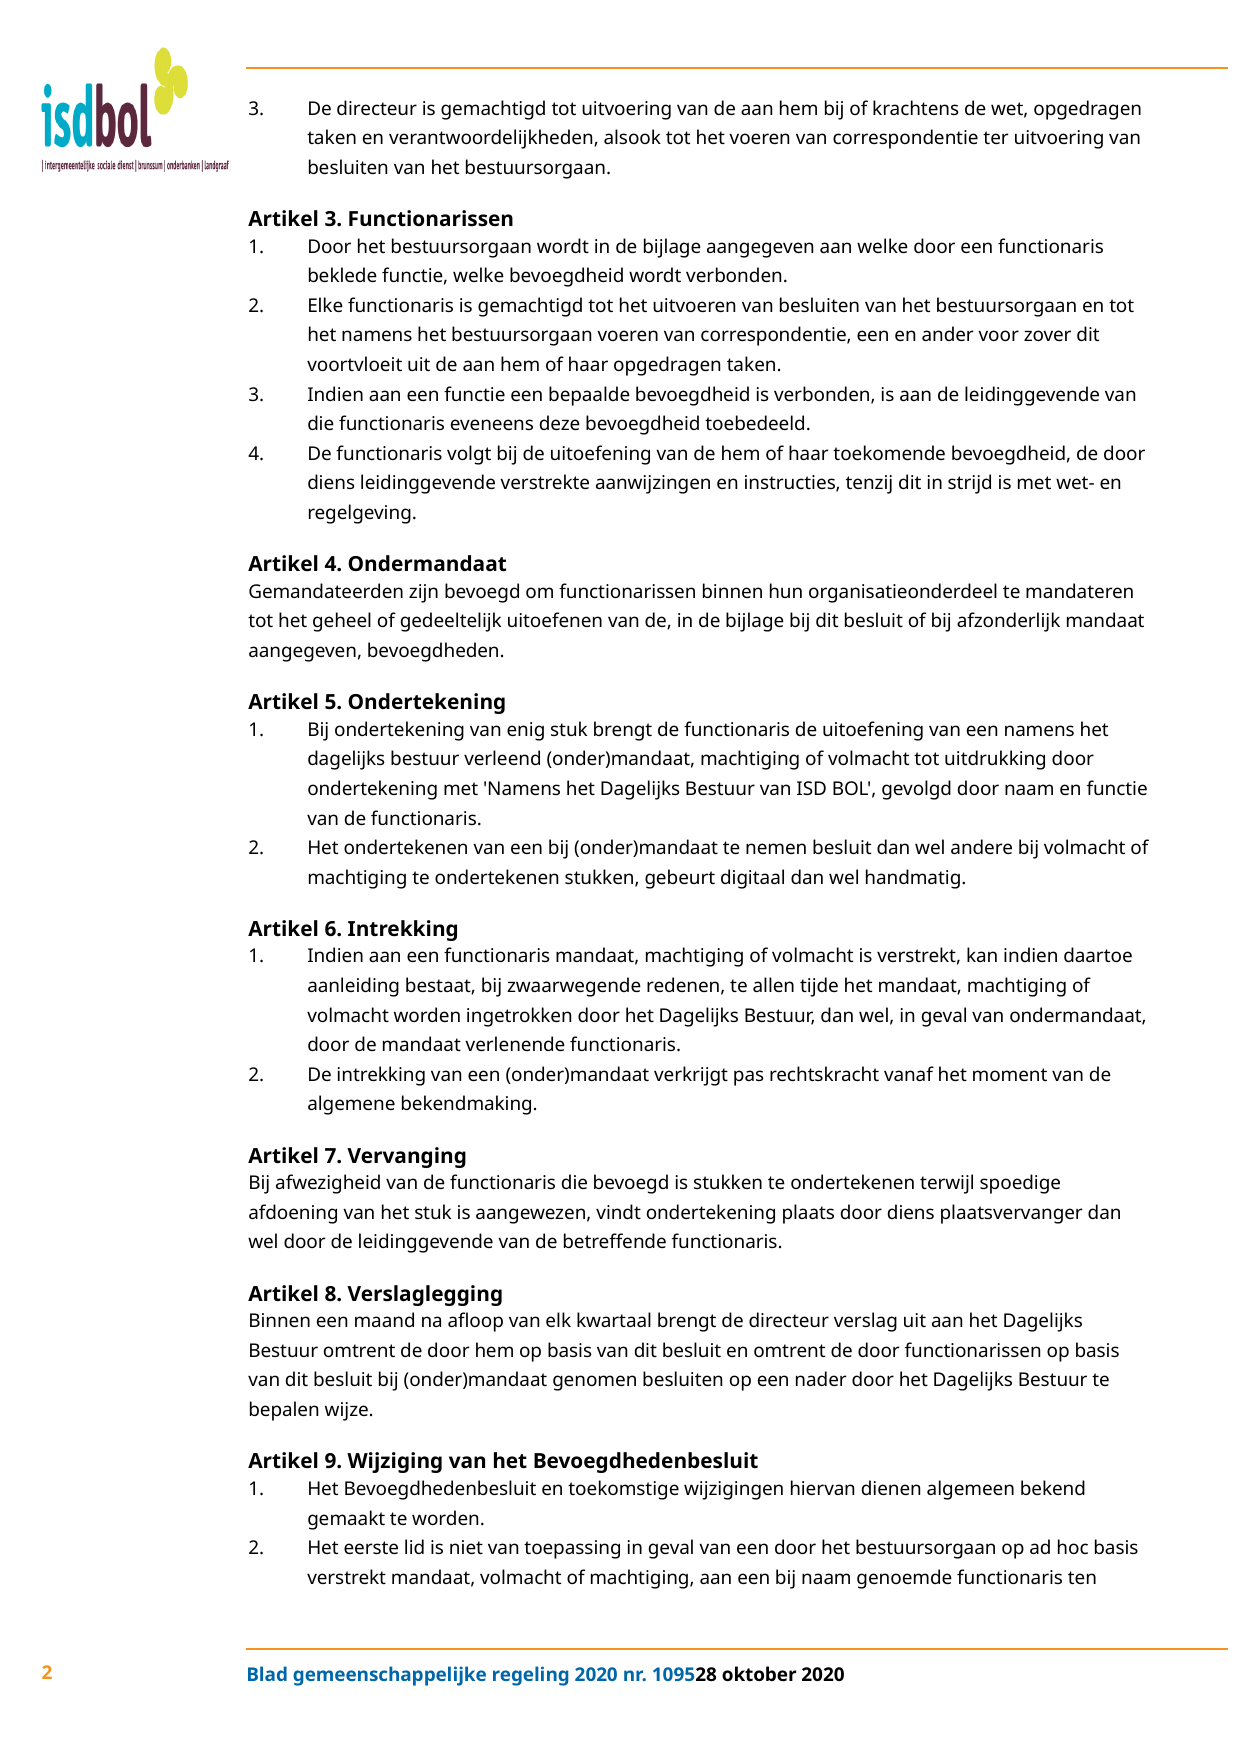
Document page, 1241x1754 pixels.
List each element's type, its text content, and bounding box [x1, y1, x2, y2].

list Het Bevoegdhedenbesluit en toekomstige wijzigingen hiervan dienen algemeen bekend gemaakt te worden. [248, 1475, 1152, 1530]
list De functionaris volgt bij de uitoefening van de hem of haar toekomende bevoegdheid, de door diens leidinggevende verstrekte aanwijzingen en instructies, tenzij dit in strijd is met wet- en regelgeving. [248, 440, 1152, 525]
text Artikel 5. Ondertekening [248, 687, 1152, 716]
text Artikel 4. Ondermandaat [248, 549, 1152, 578]
text Artikel 9. Wijziging van het Bevoegdhedenbesluit [248, 1447, 1152, 1475]
list Indien aan een functionaris mandaat, machtiging of volmacht is verstrekt, kan indien daartoe aanleiding bestaat, bij zwaarwegende redenen, te allen tijde het mandaat, machtiging of volmacht worden ingetrokken door het Dagelijks Bestuur, dan wel, in geval van ondermandaat, door de mandaat verlenende functionaris. [248, 943, 1152, 1057]
text Gemandateerden zijn bevoegd om functionarissen binnen hun organisatieonderdeel te mandateren tot het geheel of gedeeltelijk uitoefenen van de, in de bijlage bij dit besluit of bij afzonderlijk mandaat aangegeven, bevoegdheden. [248, 578, 1152, 663]
list Indien aan een functie een bepaalde bevoegdheid is verbonden, is aan de leidinggevende van die functionaris eveneens deze bevoegdheid toebedeeld. [248, 381, 1152, 436]
text Artikel 8. Verslaglegging [248, 1279, 1152, 1307]
list De directeur is gemachtigd tot uitvoering van de aan hem bij of krachtens de wet, opgedragen taken en verantwoordelijkheden, alsook tot het voeren van correspondentie ter uitvoering van besluiten van het bestuursorgaan. [248, 95, 1152, 180]
list De intrekking van een (onder)mandaat verkrijgt pas rechtskracht vanaf het moment van de algemene bekendmaking. [248, 1061, 1152, 1116]
list Het ondertekenen van een bij (onder)mandaat te nemen besluit dan wel andere bij volmacht of machtiging te ondertekenen stukken, gebeurt digitaal dan wel handmatig. [248, 834, 1152, 889]
list Bij ondertekening van enig stuk brengt de functionaris de uitoefening van een namens het dagelijks bestuur verleend (onder)mandaat, machtiging of volmacht tot uitdrukking door ondertekening met 'Namens het Dagelijks Bestuur van ISD BOL', gevolgd door naam en functie van de functionaris. [248, 716, 1152, 830]
text Binnen een maand na afloop van elk kwartaal brengt de directeur verslag uit aan het Dagelijks Bestuur omtrent de door hem op basis van dit besluit en omtrent de door functionarissen op basis van dit besluit bij (onder)mandaat genomen besluiten op een nader door het Dagelijks Bestuur te bepalen wijze. [248, 1307, 1152, 1422]
text Artikel 7. Vervanging [248, 1141, 1152, 1169]
picture [41, 47, 231, 172]
list Het eerste lid is niet van toepassing in geval van een door het bestuursorgaan op ad hoc basis verstrekt mandaat, volmacht of machtiging, aan een bij naam genoemde functionaris ten [248, 1534, 1152, 1589]
list Door het bestuursorgaan wordt in de bijlage aangegeven aan welke door een functionaris beklede functie, welke bevoegdheid wordt verbonden. [248, 233, 1152, 288]
text Artikel 6. Intrekking [248, 914, 1152, 943]
list Elke functionaris is gemachtigd tot het uitvoeren van besluiten van het bestuursorgaan en tot het namens het bestuursorgaan voeren van correspondentie, een en ander voor zover dit voortvloeit uit de aan hem of haar opgedragen taken. [248, 292, 1152, 377]
text Bij afwezigheid van de functionaris die bevoegd is stukken te ondertekenen terwijl spoedige afdoening van het stuk is aangewezen, vindt ondertekening plaats door diens plaatsvervanger dan wel door de leidinggevende van de betreffende functionaris. [248, 1169, 1152, 1254]
text Artikel 3. Functionarissen [248, 204, 1152, 233]
